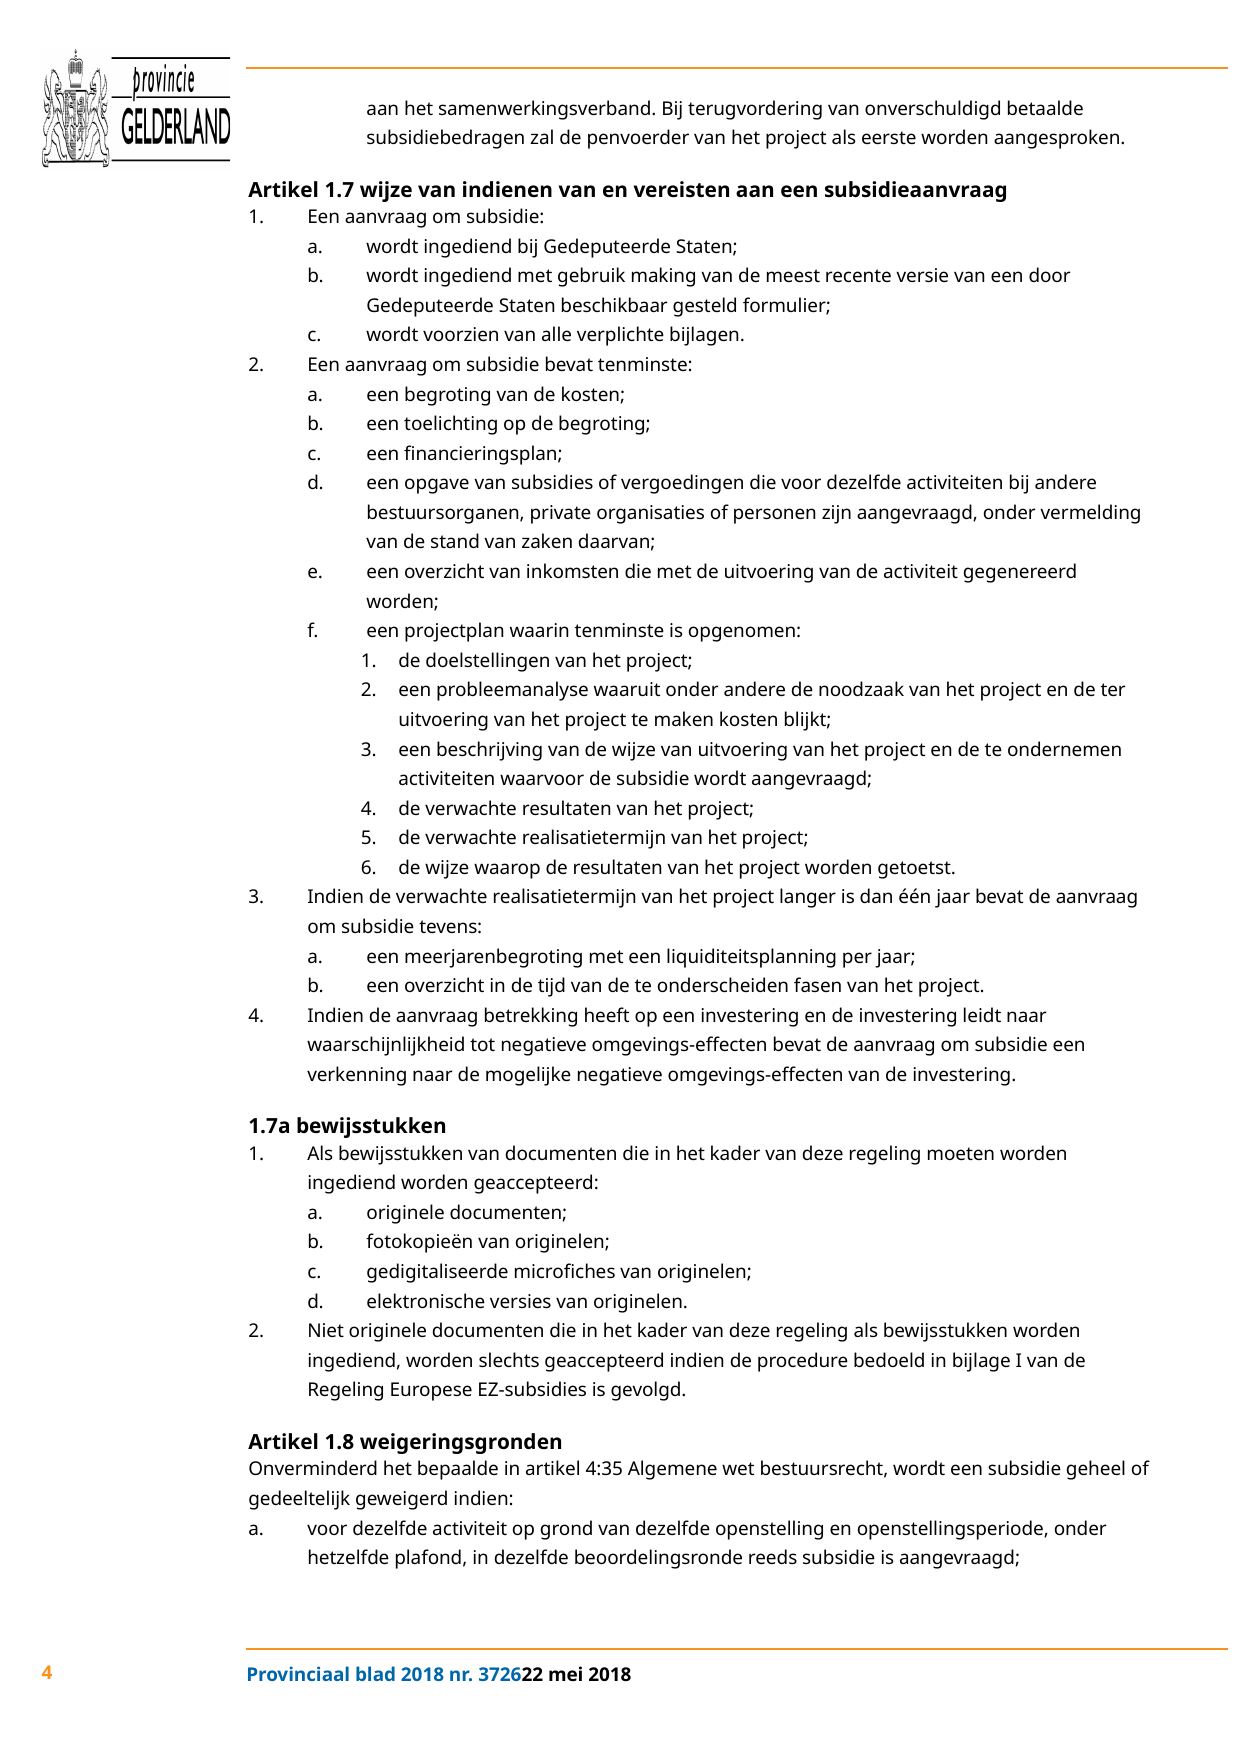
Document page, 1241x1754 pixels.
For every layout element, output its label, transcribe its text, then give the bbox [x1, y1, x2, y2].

list fotokopieën van originelen; [307, 1229, 1152, 1254]
list de wijze waarop de resultaten van het project worden getoetst. [361, 854, 1152, 880]
list originele documenten; [307, 1199, 1152, 1225]
list Een aanvraag om subsidie: [248, 203, 1152, 229]
list een overzicht van inkomsten die met de uitvoering van de activiteit gegenereerd worden; [307, 558, 1152, 613]
list de doelstellingen van het project; [361, 647, 1152, 673]
list een financieringsplan; [307, 440, 1152, 466]
list een overzicht in de tijd van de te onderscheiden fasen van het project. [307, 972, 1152, 998]
text 1.7a bewijsstukken [248, 1112, 1152, 1140]
list een beschrijving van de wijze van uitvoering van het project en de te ondernemen activiteiten waarvoor de subsidie wordt aangevraagd; [361, 736, 1152, 791]
list een meerjarenbegroting met een liquiditeitsplanning per jaar; [307, 943, 1152, 968]
list de verwachte resultaten van het project; [361, 795, 1152, 821]
list voor dezelfde activiteit op grond van dezelfde openstelling en openstellingsperiode, onder hetzelfde plafond, in dezelfde beoordelingsronde reeds subsidie is aangevraagd; [248, 1515, 1152, 1570]
list Niet originele documenten die in het kader van deze regeling als bewijsstukken worden ingediend, worden slechts geaccepteerd indien de procedure bedoeld in bijlage I van de Regeling Europese EZ-subsidies is gevolgd. [248, 1317, 1152, 1402]
list wordt ingediend met gebruik making van de meest recente versie van een door Gedeputeerde Staten beschikbaar gesteld formulier; [307, 262, 1152, 318]
list aan het samenwerkingsverband. Bij terugvordering van onverschuldigd betaalde subsidiebedragen zal de penvoerder van het project als eerste worden aangesproken. [307, 95, 1152, 150]
text Artikel 1.7 wijze van indienen van en vereisten aan een subsidieaanvraag [248, 175, 1152, 203]
list een toelichting op de begroting; [307, 410, 1152, 436]
text Onverminderd het bepaalde in artikel 4:35 Algemene wet bestuursrecht, wordt een subsidie geheel of gedeeltelijk geweigerd indien: [248, 1456, 1152, 1511]
list een probleemanalyse waaruit onder andere de noodzaak van het project en de ter uitvoering van het project te maken kosten blijkt; [361, 677, 1152, 732]
list gedigitaliseerde microfiches van originelen; [307, 1258, 1152, 1284]
list een projectplan waarin tenminste is opgenomen: [307, 617, 1152, 643]
list Als bewijsstukken van documenten die in het kader van deze regeling moeten worden ingediend worden geaccepteerd: [248, 1140, 1152, 1195]
list Indien de verwachte realisatietermijn van het project langer is dan één jaar bevat de aanvraag om subsidie tevens: [248, 884, 1152, 939]
list Indien de aanvraag betrekking heeft op een investering en de investering leidt naar waarschijnlijkheid tot negatieve omgevings-effecten bevat de aanvraag om subsidie een verkenning naar de mogelijke negatieve omgevings-effecten van de investering. [248, 1002, 1152, 1087]
list de verwachte realisatietermijn van het project; [361, 824, 1152, 850]
list wordt voorzien van alle verplichte bijlagen. [307, 322, 1152, 347]
list Een aanvraag om subsidie bevat tenminste: [248, 351, 1152, 377]
picture [41, 47, 231, 172]
list elektronische versies van originelen. [307, 1288, 1152, 1314]
list wordt ingediend bij Gedeputeerde Staten; [307, 233, 1152, 258]
list een begroting van de kosten; [307, 381, 1152, 406]
text Artikel 1.8 weigeringsgronden [248, 1427, 1152, 1456]
list een opgave van subsidies of vergoedingen die voor dezelfde activiteiten bij andere bestuursorganen, private organisaties of personen zijn aangevraagd, onder vermelding van de stand van zaken daarvan; [307, 469, 1152, 554]
